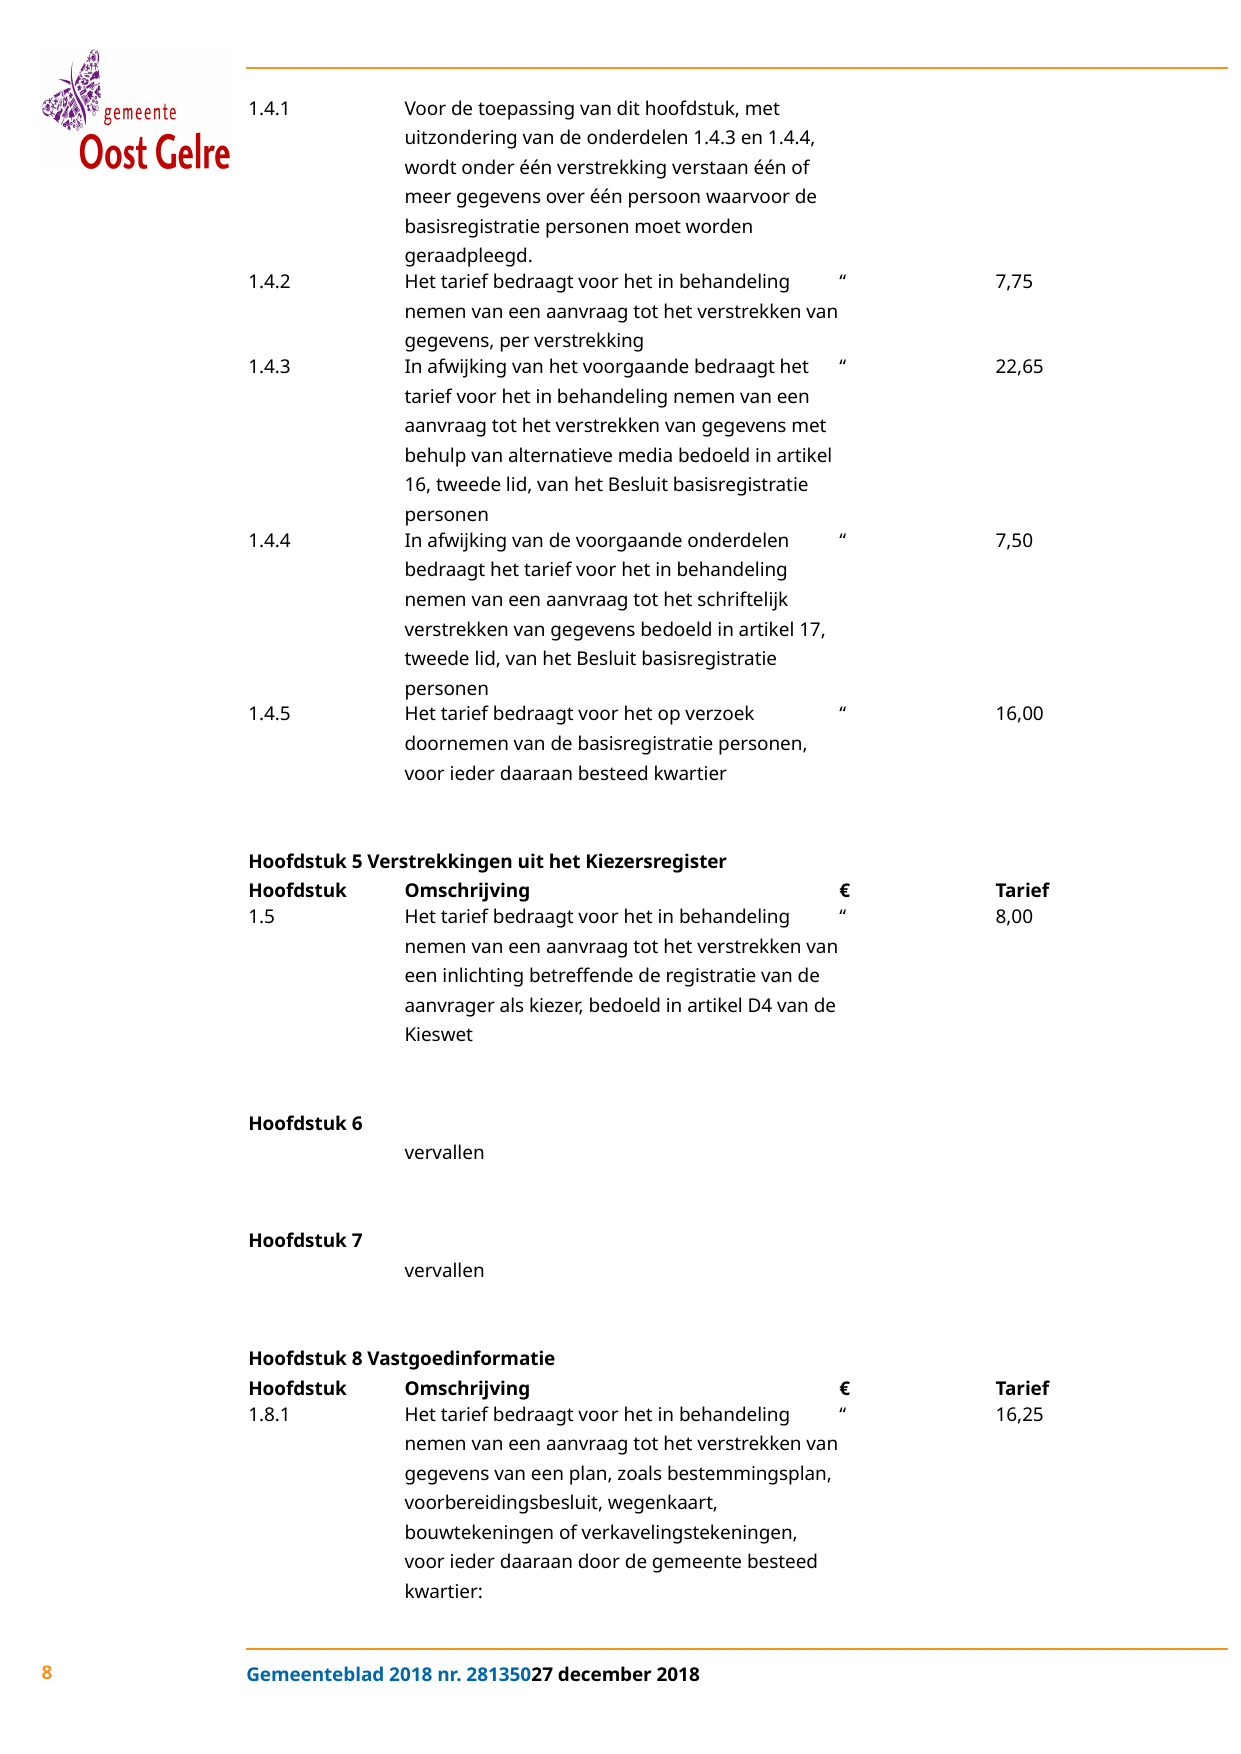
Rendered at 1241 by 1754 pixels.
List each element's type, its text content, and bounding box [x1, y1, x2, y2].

table_cell 7,75 [995, 269, 1152, 353]
table_header [839, 1140, 995, 1165]
table_cell 1.4.4 [248, 527, 404, 701]
table_cell “ [839, 269, 995, 353]
table_cell 1.4.3 [248, 353, 404, 527]
table_header vervallen [404, 1257, 839, 1283]
table_cell 1.5 [248, 903, 404, 1047]
table_cell 16,00 [995, 701, 1152, 786]
table_header Hoofdstuk [248, 878, 404, 903]
table_header [995, 1140, 1152, 1165]
table_header [248, 1140, 404, 1165]
table_header vervallen [404, 1140, 839, 1165]
table_header € [839, 878, 995, 903]
table_header [839, 1257, 995, 1283]
table_cell 7,50 [995, 527, 1152, 701]
picture [41, 47, 231, 172]
table_cell “ [839, 1401, 995, 1604]
table_header Tarief [995, 878, 1152, 903]
table_cell “ [839, 353, 995, 527]
table_cell 1.4.1 [248, 95, 404, 268]
table_cell Voor de toepassing van dit hoofdstuk, met uitzondering van de onderdelen 1.4.3 en 1.4.4, wordt onder één verstrekking verstaan één of meer gegevens over één persoon waarvoor de basisregistratie personen moet worden geraadpleegd. [404, 95, 839, 268]
table_cell Het tarief bedraagt voor het in behandeling nemen van een aanvraag tot het verstrekken van gegevens, per verstrekking [404, 269, 839, 353]
table_cell Het tarief bedraagt voor het in behandeling nemen van een aanvraag tot het verstrekken van een inlichting betreffende de registratie van de aanvrager als kiezer, bedoeld in artikel D4 van de Kieswet [404, 903, 839, 1047]
table_header [248, 1257, 404, 1283]
table_cell “ [839, 527, 995, 701]
text Hoofdstuk 8 Vastgoedinformatie [248, 1345, 1152, 1371]
table_cell 1.4.2 [248, 269, 404, 353]
table_cell “ [839, 903, 995, 1047]
table_header € [839, 1375, 995, 1401]
table_cell 22,65 [995, 353, 1152, 527]
table_cell 1.4.5 [248, 701, 404, 786]
table_cell [839, 95, 995, 268]
table_cell 16,25 [995, 1401, 1152, 1604]
table_header Tarief [995, 1375, 1152, 1401]
table_cell In afwijking van de voorgaande onderdelen bedraagt het tarief voor het in behandeling nemen van een aanvraag tot het schriftelijk verstrekken van gegevens bedoeld in artikel 17, tweede lid, van het Besluit basisregistratie personen [404, 527, 839, 701]
table_header Omschrijving [404, 1375, 839, 1401]
table_cell In afwijking van het voorgaande bedraagt het tarief voor het in behandeling nemen van een aanvraag tot het verstrekken van gegevens met behulp van alternatieve media bedoeld in artikel 16, tweede lid, van het Besluit basisregistratie personen [404, 353, 839, 527]
table_header Hoofdstuk [248, 1375, 404, 1401]
text Hoofdstuk 7 [248, 1228, 1152, 1253]
table_cell 8,00 [995, 903, 1152, 1047]
table_header [995, 1257, 1152, 1283]
table_cell “ [839, 701, 995, 786]
table_header Omschrijving [404, 878, 839, 903]
table_cell [995, 95, 1152, 268]
table_cell Het tarief bedraagt voor het op verzoek doornemen van de basisregistratie personen, voor ieder daaraan besteed kwartier [404, 701, 839, 786]
table_cell Het tarief bedraagt voor het in behandeling nemen van een aanvraag tot het verstrekken van gegevens van een plan, zoals bestemmingsplan, voorbereidingsbesluit, wegenkaart, bouwtekeningen of verkavelingstekeningen, voor ieder daaraan door de gemeente besteed kwartier: [404, 1401, 839, 1604]
text Hoofdstuk 6 [248, 1110, 1152, 1136]
table_cell 1.8.1 [248, 1401, 404, 1604]
text Hoofdstuk 5 Verstrekkingen uit het Kiezersregister [248, 848, 1152, 874]
